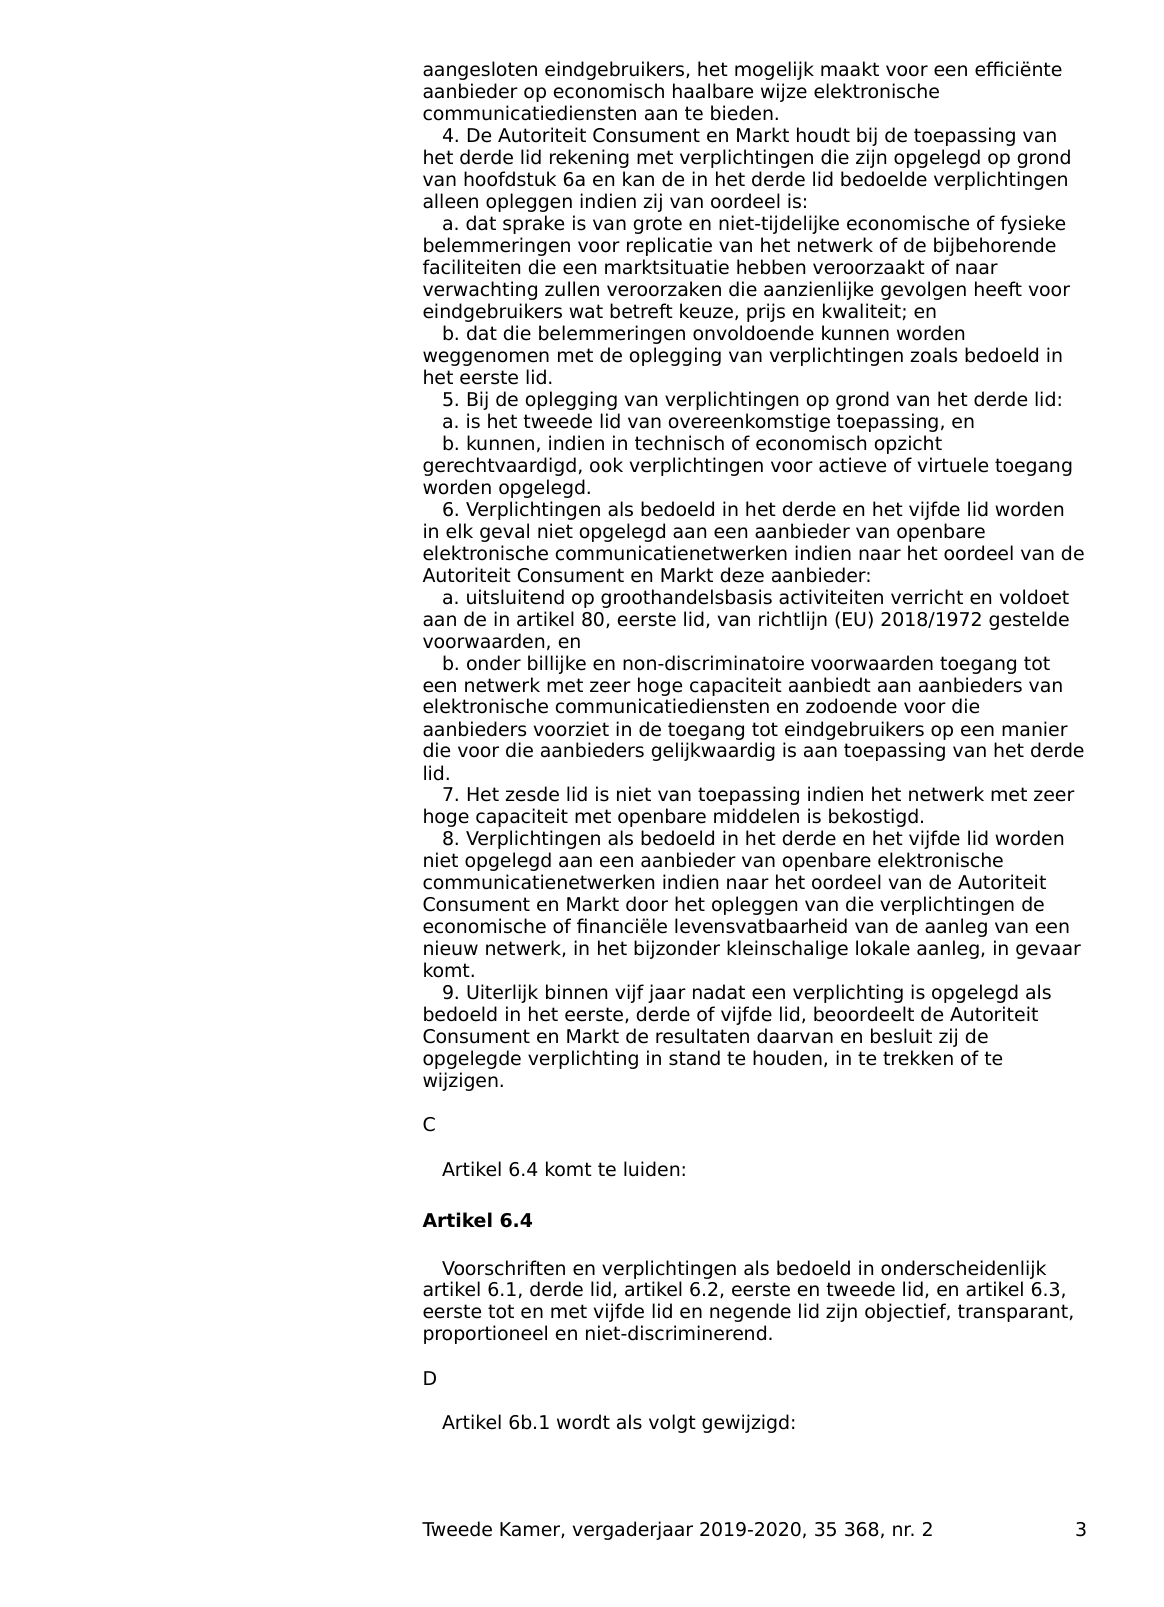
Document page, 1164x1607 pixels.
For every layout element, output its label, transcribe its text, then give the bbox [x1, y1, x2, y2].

text 5. Bij de oplegging van verplichtingen op grond van het derde lid: [422, 389, 1087, 411]
text 9. Uiterlijk binnen vijf jaar nadat een verplichting is opgelegd als bedoeld in het eerste, derde of vijfde lid, beoordeelt de Autoriteit Consument en Markt de resultaten daarvan en besluit zij de opgelegde verplichting in stand te houden, in te trekken of te wijzigen. [422, 982, 1087, 1092]
text aangesloten eindgebruikers, het mogelijk maakt voor een efficiënte aanbieder op economisch haalbare wijze elektronische communicatiediensten aan te bieden. [422, 59, 1087, 125]
text a. uitsluitend op groothandelsbasis activiteiten verricht en voldoet aan de in artikel 80, eerste lid, van richtlijn (EU) 2018/1972 gestelde voorwaarden, en [422, 587, 1087, 652]
text a. is het tweede lid van overeenkomstige toepassing, en [422, 411, 1087, 433]
text b. onder billijke en non-discriminatoire voorwaarden toegang tot een netwerk met zeer hoge capaciteit aanbiedt aan aanbieders van elektronische communicatiediensten en zodoende voor die aanbieders voorziet in de toegang tot eindgebruikers op een manier die voor die aanbieders gelijkwaardig is aan toepassing van het derde lid. [422, 652, 1087, 784]
text 4. De Autoriteit Consument en Markt houdt bij de toepassing van het derde lid rekening met verplichtingen die zijn opgelegd op grond van hoofdstuk 6a en kan de in het derde lid bedoelde verplichtingen alleen opleggen indien zij van oordeel is: [422, 125, 1087, 213]
text 6. Verplichtingen als bedoeld in het derde en het vijfde lid worden in elk geval niet opgelegd aan een aanbieder van openbare elektronische communicatienetwerken indien naar het oordeel van de Autoriteit Consument en Markt deze aanbieder: [422, 499, 1087, 587]
text b. dat die belemmeringen onvoldoende kunnen worden weggenomen met de oplegging van verplichtingen zoals bedoeld in het eerste lid. [422, 323, 1087, 389]
text Voorschriften en verplichtingen als bedoeld in onderscheidenlijk artikel 6.1, derde lid, artikel 6.2, eerste en tweede lid, en artikel 6.3, eerste tot en met vijfde lid en negende lid zijn objectief, transparant, proportioneel en niet-discriminerend. [422, 1257, 1087, 1345]
text 7. Het zesde lid is niet van toepassing indien het netwerk met zeer hoge capaciteit met openbare middelen is bekostigd. [422, 784, 1087, 828]
text 8. Verplichtingen als bedoeld in het derde en het vijfde lid worden niet opgelegd aan een aanbieder van openbare elektronische communicatienetwerken indien naar het oordeel van de Autoriteit Consument en Markt door het opleggen van die verplichtingen de economische of financiële levensvatbaarheid van de aanleg van een nieuw netwerk, in het bijzonder kleinschalige lokale aanleg, in gevaar komt. [422, 828, 1087, 982]
text C [422, 1114, 1087, 1136]
text Artikel 6b.1 wordt als volgt gewijzigd: [422, 1412, 1087, 1434]
text b. kunnen, indien in technisch of economisch opzicht gerechtvaardigd, ook verplichtingen voor actieve of virtuele toegang worden opgelegd. [422, 433, 1087, 499]
text D [422, 1367, 1087, 1389]
text Artikel 6.4 komt te luiden: [422, 1158, 1087, 1180]
text a. dat sprake is van grote en niet-tijdelijke economische of fysieke belemmeringen voor replicatie van het netwerk of de bijbehorende faciliteiten die een marktsituatie hebben veroorzaakt of naar verwachting zullen veroorzaken die aanzienlijke gevolgen heeft voor eindgebruikers wat betreft keuze, prijs en kwaliteit; en [422, 213, 1087, 323]
subtitle Artikel 6.4 [422, 1210, 1087, 1232]
